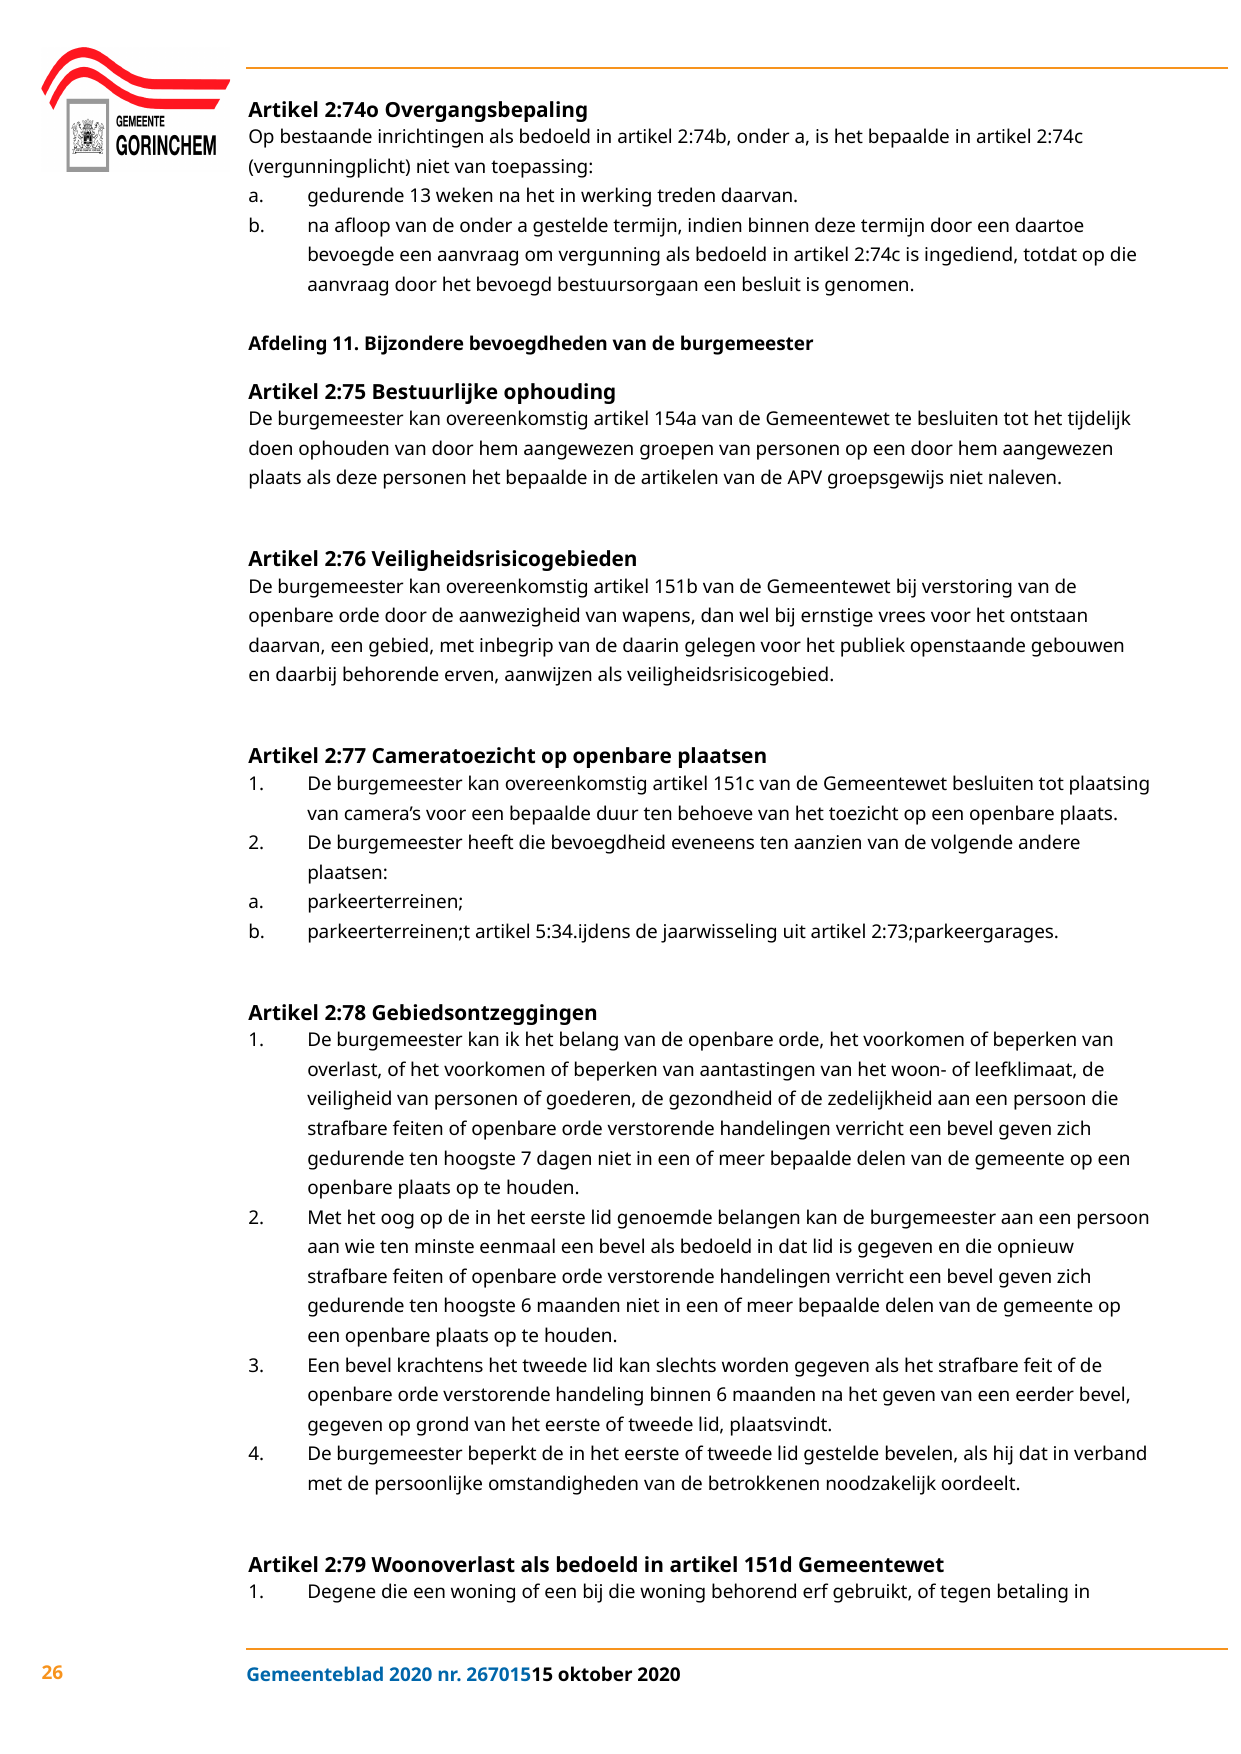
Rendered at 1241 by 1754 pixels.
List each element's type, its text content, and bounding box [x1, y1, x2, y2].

text De burgemeester kan overeenkomstig artikel 154a van de Gemeentewet te besluiten tot het tijdelijk doen ophouden van door hem aangewezen groepen van personen op een door hem aangewezen plaats als deze personen het bepaalde in de artikelen van de APV groepsgewijs niet naleven. [248, 405, 1152, 490]
list De burgemeester kan overeenkomstig artikel 151c van de Gemeentewet besluiten tot plaatsing van camera’s voor een bepaalde duur ten behoeve van het toezicht op een openbare plaats. [248, 770, 1152, 825]
text Artikel 2:76 Veiligheidsrisicogebieden [248, 544, 1152, 573]
text Op bestaande inrichtingen als bedoeld in artikel 2:74b, onder a, is het bepaalde in artikel 2:74c (vergunningplicht) niet van toepassing: [248, 123, 1152, 178]
text Artikel 2:77 Cameratoezicht op openbare plaatsen [248, 742, 1152, 770]
list De burgemeester heeft die bevoegdheid eveneens ten aanzien van de volgende andere plaatsen: [248, 829, 1152, 884]
text Artikel 2:79 Woonoverlast als bedoeld in artikel 151d Gemeentewet [248, 1550, 1152, 1579]
list Degene die een woning of een bij die woning behorend erf gebruikt, of tegen betaling in [248, 1579, 1152, 1604]
list na afloop van de onder a gestelde termijn, indien binnen deze termijn door een daartoe bevoegde een aanvraag om vergunning als bedoeld in artikel 2:74c is ingediend, totdat op die aanvraag door het bevoegd bestuursorgaan een besluit is genomen. [248, 212, 1152, 297]
text Artikel 2:78 Gebiedsontzeggingen [248, 998, 1152, 1026]
text Artikel 2:75 Bestuurlijke ophouding [248, 377, 1152, 405]
list gedurende 13 weken na het in werking treden daarvan. [248, 182, 1152, 208]
picture [41, 47, 231, 172]
list Met het oog op de in het eerste lid genoemde belangen kan de burgemeester aan een persoon aan wie ten minste eenmaal een bevel als bedoeld in dat lid is gegeven en die opnieuw strafbare feiten of openbare orde verstorende handelingen verricht een bevel geven zich gedurende ten hoogste 6 maanden niet in een of meer bepaalde delen van de gemeente op een openbare plaats op te houden. [248, 1204, 1152, 1348]
list parkeerterreinen;t artikel 5:34.ijdens de jaarwisseling uit artikel 2:73;parkeergarages. [248, 918, 1152, 944]
list parkeerterreinen; [248, 888, 1152, 914]
text Afdeling 11. Bijzondere bevoegdheden van de burgemeester [248, 330, 1152, 356]
list De burgemeester beperkt de in het eerste of tweede lid gestelde bevelen, als hij dat in verband met de persoonlijke omstandigheden van de betrokkenen noodzakelijk oordeelt. [248, 1441, 1152, 1496]
text De burgemeester kan overeenkomstig artikel 151b van de Gemeentewet bij verstoring van de openbare orde door de aanwezigheid van wapens, dan wel bij ernstige vrees voor het ontstaan daarvan, een gebied, met inbegrip van de daarin gelegen voor het publiek openstaande gebouwen en daarbij behorende erven, aanwijzen als veiligheidsrisicogebied. [248, 573, 1152, 687]
list Een bevel krachtens het tweede lid kan slechts worden gegeven als het strafbare feit of de openbare orde verstorende handeling binnen 6 maanden na het geven van een eerder bevel, gegeven op grond van het eerste of tweede lid, plaatsvindt. [248, 1352, 1152, 1437]
list De burgemeester kan ik het belang van de openbare orde, het voorkomen of beperken van overlast, of het voorkomen of beperken van aantastingen van het woon- of leefklimaat, de veiligheid van personen of goederen, de gezondheid of de zedelijkheid aan een persoon die strafbare feiten of openbare orde verstorende handelingen verricht een bevel geven zich gedurende ten hoogste 7 dagen niet in een of meer bepaalde delen van de gemeente op een openbare plaats op te houden. [248, 1026, 1152, 1200]
text Artikel 2:74o Overgangsbepaling [248, 95, 1152, 123]
